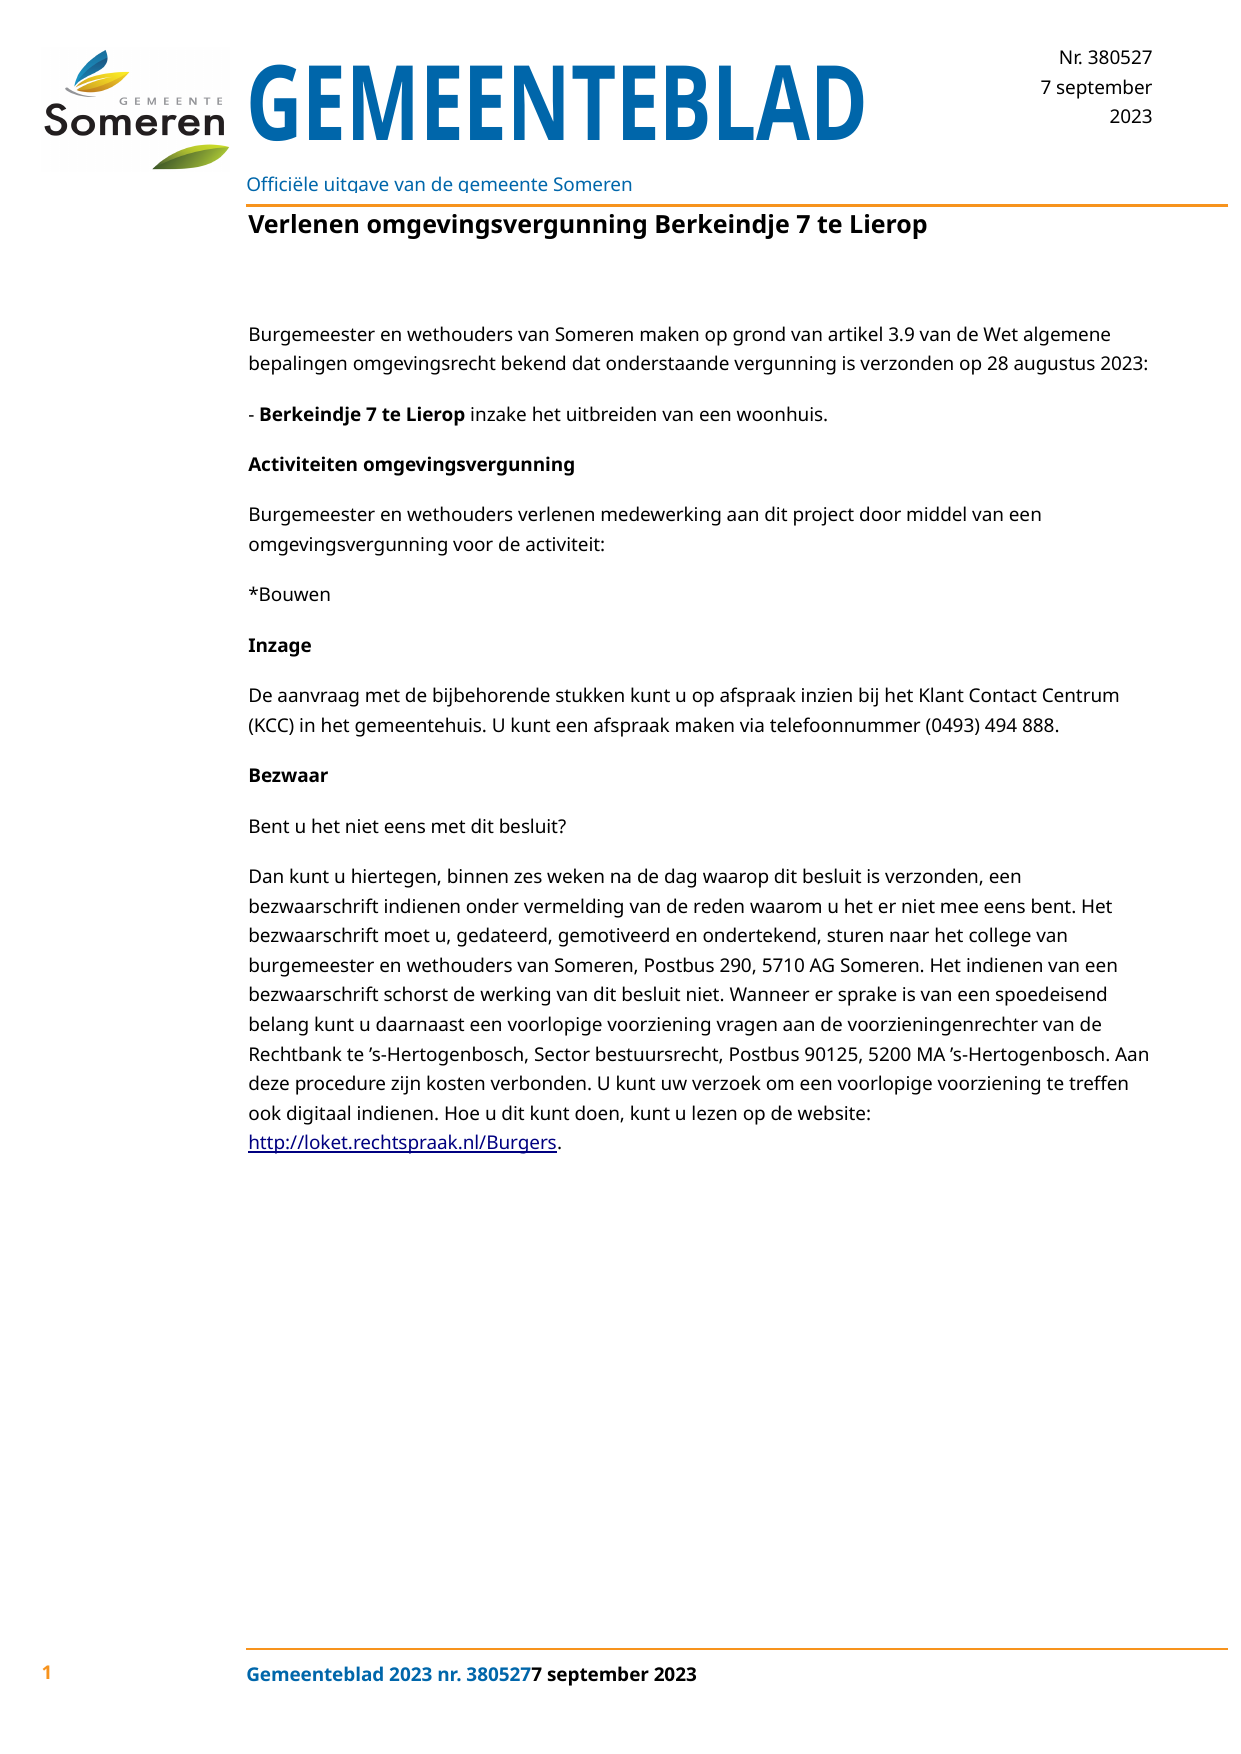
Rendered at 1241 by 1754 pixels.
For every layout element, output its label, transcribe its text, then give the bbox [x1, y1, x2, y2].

text Activiteiten omgevingsvergunning [248, 451, 1152, 477]
text *Bouwen [248, 582, 1152, 607]
text De aanvraag met de bijbehorende stukken kunt u op afspraak inzien bij het Klant Contact Centrum (KCC) in het gemeentehuis. U kunt een afspraak maken via telefoonnummer (0493) 494 888. [248, 682, 1152, 738]
text Inzage [248, 632, 1152, 658]
text Dan kunt u hiertegen, binnen zes weken na de dag waarop dit besluit is verzonden, een bezwaarschrift indienen onder vermelding van de reden waarom u het er niet mee eens bent. Het bezwaarschrift moet u, gedateerd, gemotiveerd en ondertekend, sturen naar het college van burgemeester en wethouders van Someren, Postbus 290, 5710 AG Someren. Het indienen van een bezwaarschrift schorst de werking van dit besluit niet. Wanneer er sprake is van een spoedeisend belang kunt u daarnaast een voorlopige voorziening vragen aan de voorzieningenrechter van de Rechtbank te ’s-Hertogenbosch, Sector bestuursrecht, Postbus 90125, 5200 MA ’s-Hertogenbosch. Aan deze procedure zijn kosten verbonden. U kunt uw verzoek om een voorlopige voorziening te treffen ook digitaal indienen. Hoe u dit kunt doen, kunt u lezen op de website: http://loket.rechtspraak.nl/Burgers. [248, 863, 1152, 1155]
text Bezwaar [248, 762, 1152, 788]
text Verlenen omgevingsvergunning Berkeindje 7 te Lierop [248, 207, 1152, 241]
text - Berkeindje 7 te Lierop inzake het uitbreiden van een woonhuis. [248, 401, 1152, 426]
picture [41, 47, 231, 172]
text Burgemeester en wethouders verlenen medewerking aan dit project door middel van een omgevingsvergunning voor de activiteit: [248, 502, 1152, 557]
text Bent u het niet eens met dit besluit? [248, 813, 1152, 838]
text Burgemeester en wethouders van Someren maken op grond van artikel 3.9 van de Wet algemene bepalingen omgevingsrecht bekend dat onderstaande vergunning is verzonden op 28 augustus 2023: [248, 321, 1152, 376]
